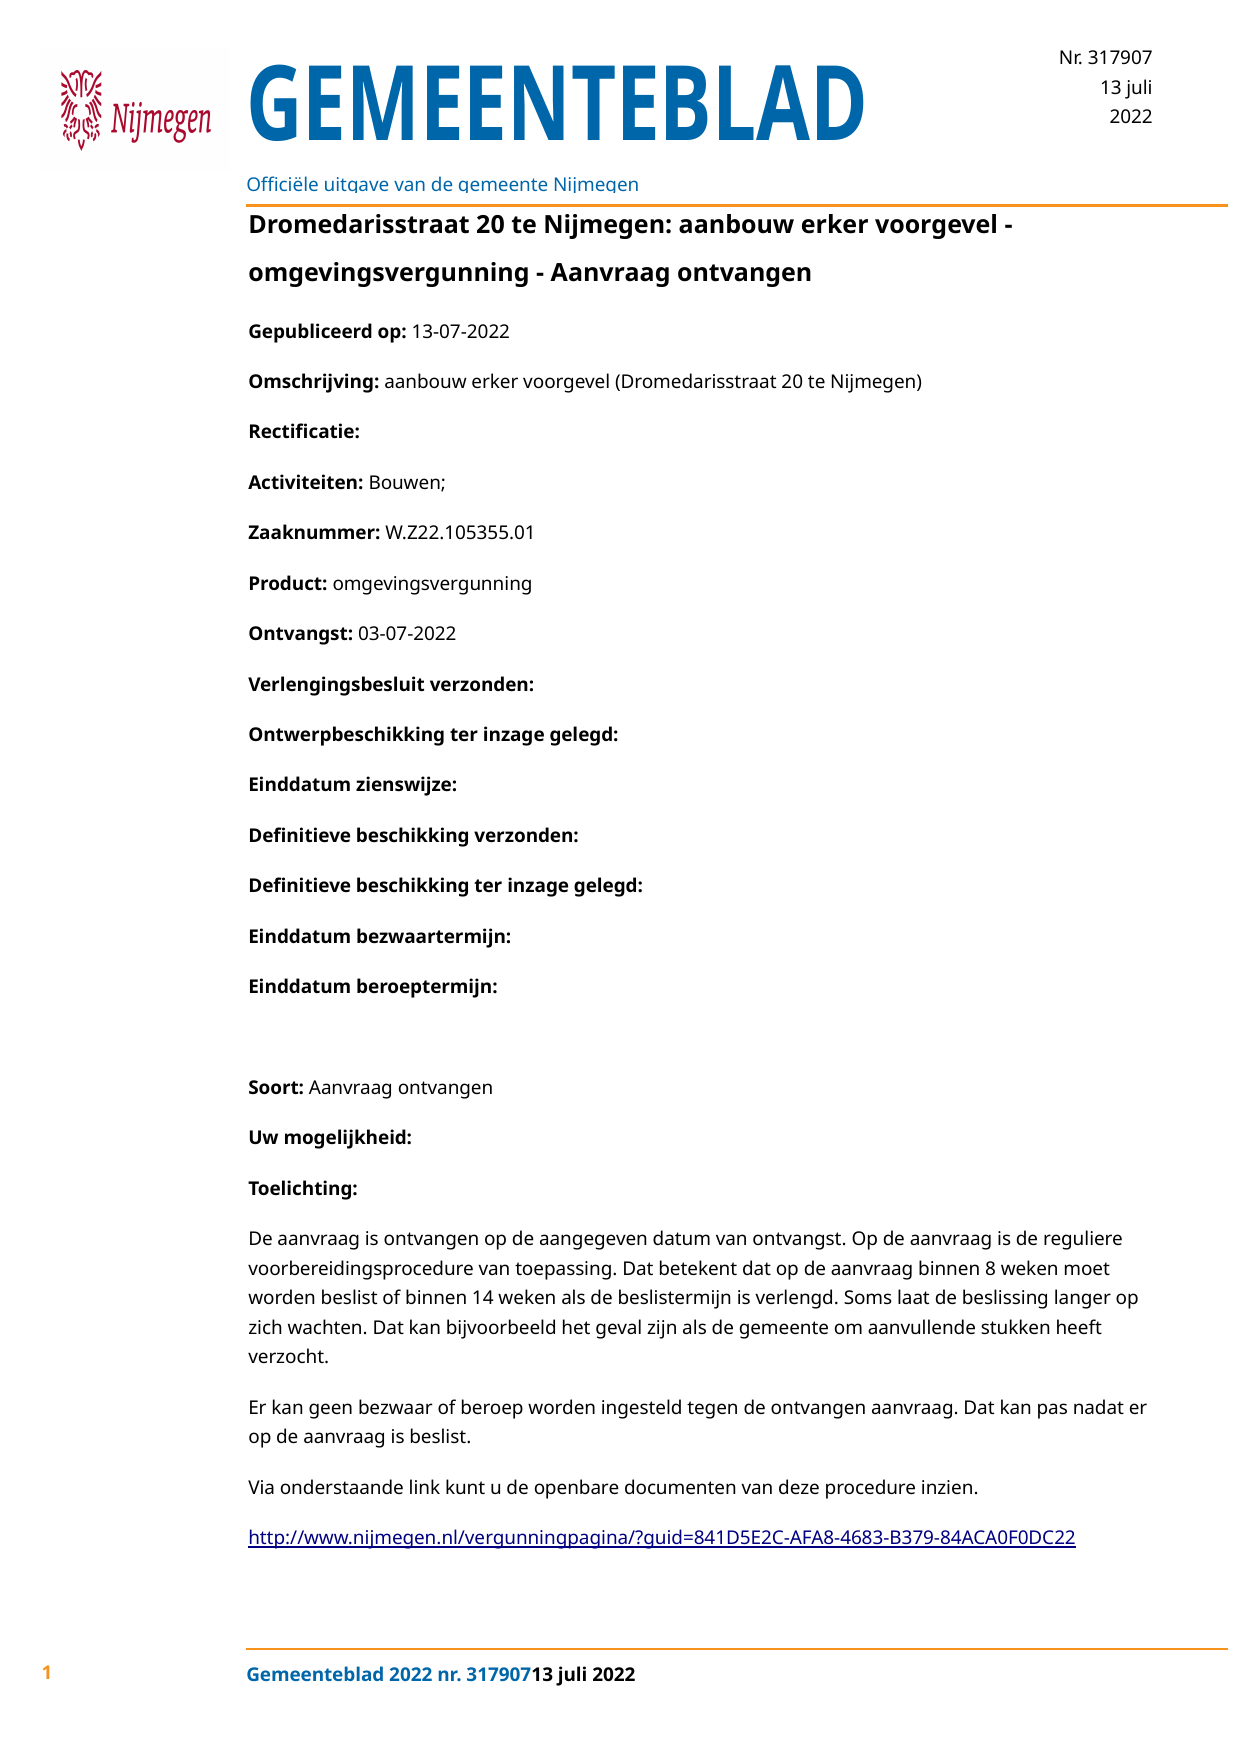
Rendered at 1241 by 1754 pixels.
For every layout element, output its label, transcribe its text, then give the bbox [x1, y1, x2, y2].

text Omschrijving: aanbouw erker voorgevel (Dromedarisstraat 20 te Nijmegen) [248, 368, 1152, 394]
text Einddatum beroeptermijn: [248, 973, 1152, 999]
picture [41, 47, 231, 172]
text Via onderstaande link kunt u de openbare documenten van deze procedure inzien. [248, 1474, 1152, 1500]
text Product: omgevingsvergunning [248, 570, 1152, 596]
text Toelichting: [248, 1175, 1152, 1201]
text Einddatum zienswijze: [248, 772, 1152, 797]
text Einddatum bezwaartermijn: [248, 923, 1152, 949]
text Verlengingsbesluit verzonden: [248, 671, 1152, 697]
text Zaaknummer: W.Z22.105355.01 [248, 519, 1152, 545]
text Rectificatie: [248, 419, 1152, 444]
text Definitieve beschikking ter inzage gelegd: [248, 872, 1152, 898]
text Definitieve beschikking verzonden: [248, 822, 1152, 848]
text Ontvangst: 03-07-2022 [248, 620, 1152, 646]
text Ontwerpbeschikking ter inzage gelegd: [248, 721, 1152, 747]
text Activiteiten: Bouwen; [248, 469, 1152, 495]
text Gepubliceerd op: 13-07-2022 [248, 318, 1152, 344]
text Soort: Aanvraag ontvangen [248, 1074, 1152, 1100]
text Er kan geen bezwaar of beroep worden ingesteld tegen de ontvangen aanvraag. Dat kan pas nadat er op de aanvraag is beslist. [248, 1394, 1152, 1449]
text Dromedarisstraat 20 te Nijmegen: aanbouw erker voorgevel - omgevingsvergunning - Aanvraag ontvangen [248, 207, 1152, 288]
text De aanvraag is ontvangen op de aangegeven datum van ontvangst. Op de aanvraag is de reguliere voorbereidingsprocedure van toepassing. Dat betekent dat op de aanvraag binnen 8 weken moet worden beslist of binnen 14 weken als de beslistermijn is verlengd. Soms laat de beslissing langer op zich wachten. Dat kan bijvoorbeeld het geval zijn als de gemeente om aanvullende stukken heeft verzocht. [248, 1225, 1152, 1369]
text Uw mogelijkheid: [248, 1124, 1152, 1150]
text http://www.nijmegen.nl/vergunningpagina/?guid=841D5E2C-AFA8-4683-B379-84ACA0F0DC22 [248, 1524, 1152, 1550]
